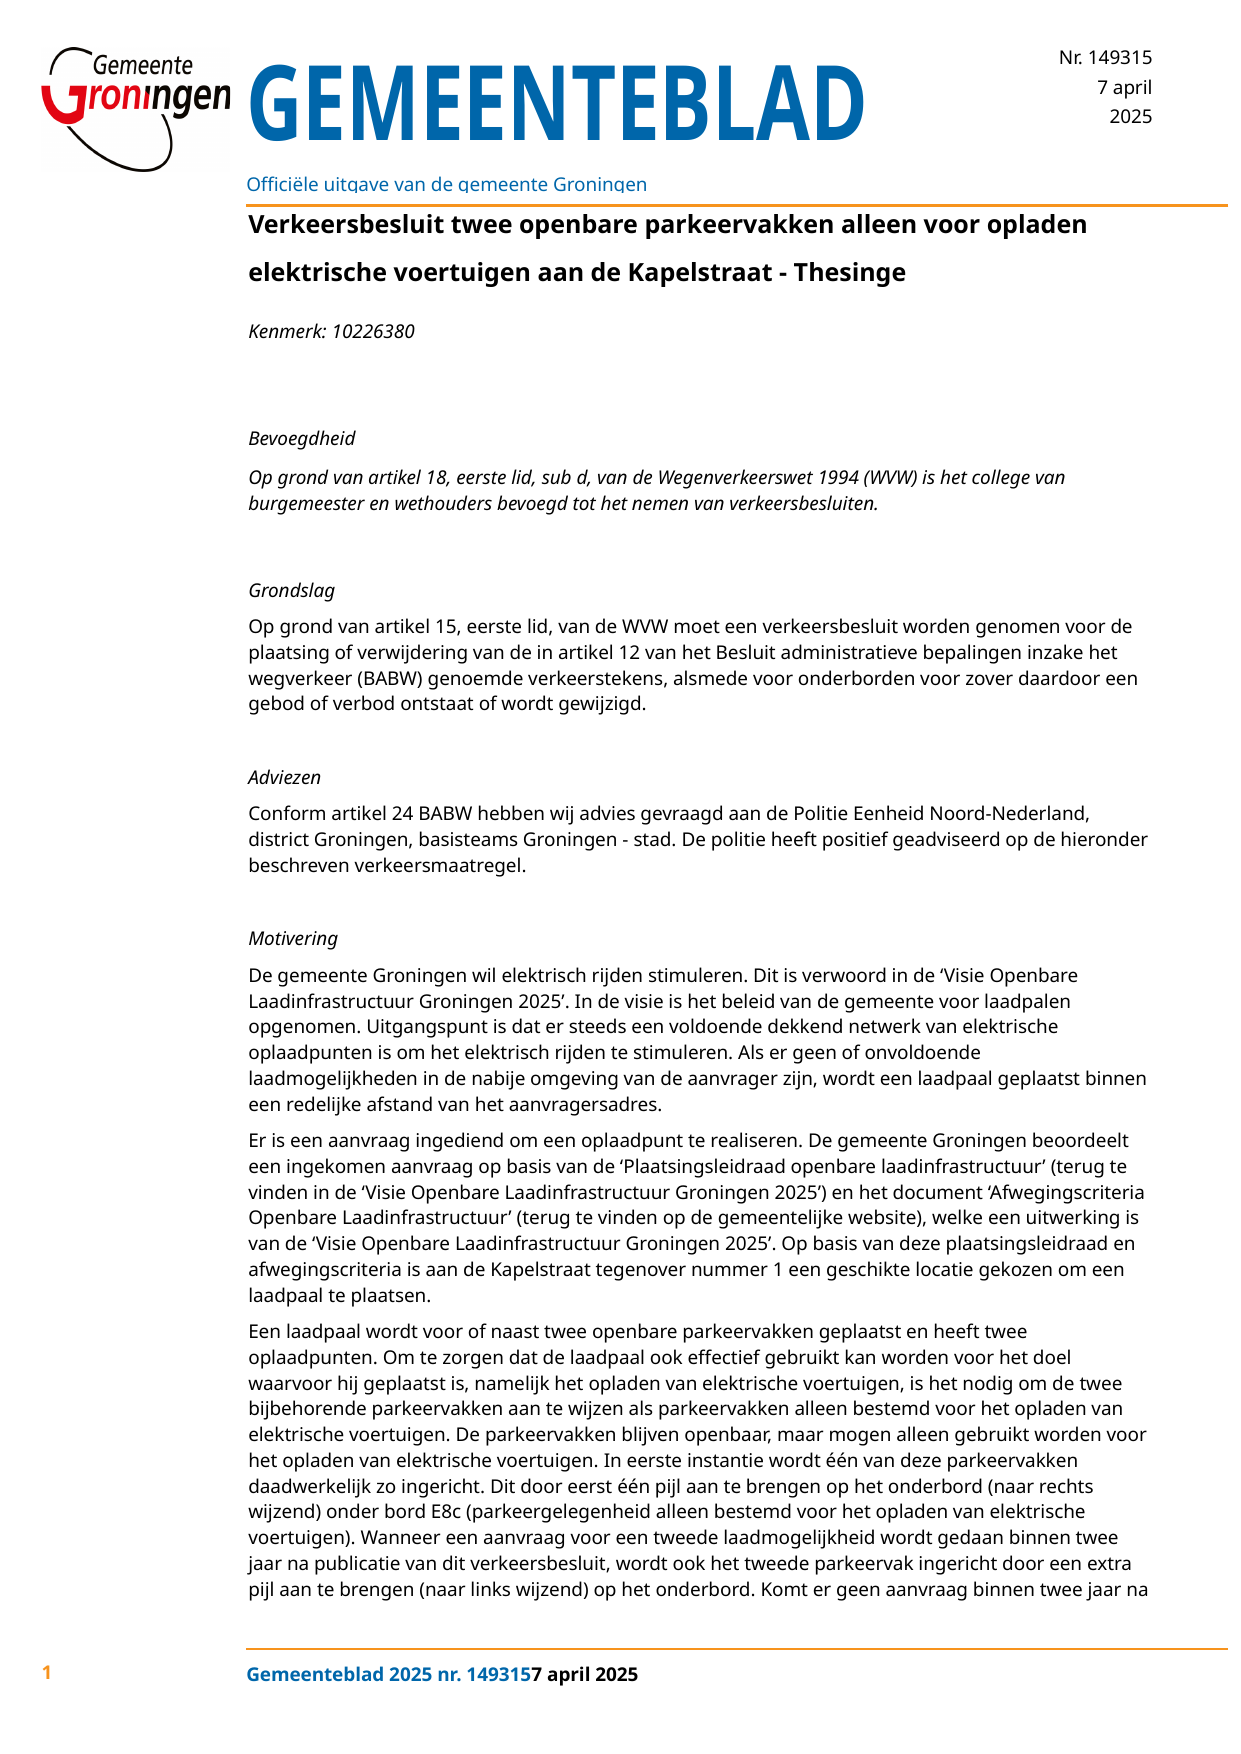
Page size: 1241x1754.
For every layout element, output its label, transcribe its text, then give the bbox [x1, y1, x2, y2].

text Op grond van artikel 15, eerste lid, van de WVW moet een verkeersbesluit worden genomen voor de plaatsing of verwijdering van de in artikel 12 van het Besluit administratieve bepalingen inzake het wegverkeer (BABW) genoemde verkeerstekens, alsmede voor onderborden voor zover daardoor een gebod of verbod ontstaat of wordt gewijzigd. [248, 613, 1152, 716]
text De gemeente Groningen wil elektrisch rijden stimuleren. Dit is verwoord in de ‘Visie Openbare Laadinfrastructuur Groningen 2025’. In de visie is het beleid van de gemeente voor laadpalen opgenomen. Uitgangspunt is dat er steeds een voldoende dekkend netwerk van elektrische oplaadpunten is om het elektrisch rijden te stimuleren. Als er geen of onvoldoende laadmogelijkheden in de nabije omgeving van de aanvrager zijn, wordt een laadpaal geplaatst binnen een redelijke afstand van het aanvragersadres. [248, 962, 1152, 1116]
text Grondslag [248, 577, 1152, 602]
text Motivering [248, 925, 1152, 951]
text Er is een aanvraag ingediend om een oplaadpunt te realiseren. De gemeente Groningen beoordeelt een ingekomen aanvraag op basis van de ‘Plaatsingsleidraad openbare laadinfrastructuur’ (terug te vinden in de ‘Visie Openbare Laadinfrastructuur Groningen 2025’) en het document ‘Afwegingscriteria Openbare Laadinfrastructuur’ (terug te vinden op de gemeentelijke website), welke een uitwerking is van de ‘Visie Openbare Laadinfrastructuur Groningen 2025’. Op basis van deze plaatsingsleidraad en afwegingscriteria is aan de Kapelstraat tegenover nummer 1 een geschikte locatie gekozen om een laadpaal te plaatsen. [248, 1127, 1152, 1307]
text Conform artikel 24 BABW hebben wij advies gevraagd aan de Politie Eenheid Noord-Nederland, district Groningen, basisteams Groningen - stad. De politie heeft positief geadviseerd op de hieronder beschreven verkeersmaatregel. [248, 801, 1152, 878]
text Adviezen [248, 764, 1152, 790]
text Bevoegdheid [248, 425, 1152, 451]
text Verkeersbesluit twee openbare parkeervakken alleen voor opladen elektrische voertuigen aan de Kapelstraat - Thesinge [248, 207, 1152, 288]
text Kenmerk: 10226380 [248, 318, 1152, 344]
picture [41, 47, 231, 172]
text Een laadpaal wordt voor of naast twee openbare parkeervakken geplaatst en heeft twee oplaadpunten. Om te zorgen dat de laadpaal ook effectief gebruikt kan worden voor het doel waarvoor hij geplaatst is, namelijk het opladen van elektrische voertuigen, is het nodig om de twee bijbehorende parkeervakken aan te wijzen als parkeervakken alleen bestemd voor het opladen van elektrische voertuigen. De parkeervakken blijven openbaar, maar mogen alleen gebruikt worden voor het opladen van elektrische voertuigen. In eerste instantie wordt één van deze parkeervakken daadwerkelijk zo ingericht. Dit door eerst één pijl aan te brengen op het onderbord (naar rechts wijzend) onder bord E8c (parkeergelegenheid alleen bestemd voor het opladen van elektrische voertuigen). Wanneer een aanvraag voor een tweede laadmogelijkheid wordt gedaan binnen twee jaar na publicatie van dit verkeersbesluit, wordt ook het tweede parkeervak ingericht door een extra pijl aan te brengen (naar links wijzend) op het onderbord. Komt er geen aanvraag binnen twee jaar na [248, 1318, 1152, 1601]
text Op grond van artikel 18, eerste lid, sub d, van de Wegenverkeerswet 1994 (WVW) is het college van burgemeester en wethouders bevoegd tot het nemen van verkeersbesluiten. [248, 464, 1152, 516]
